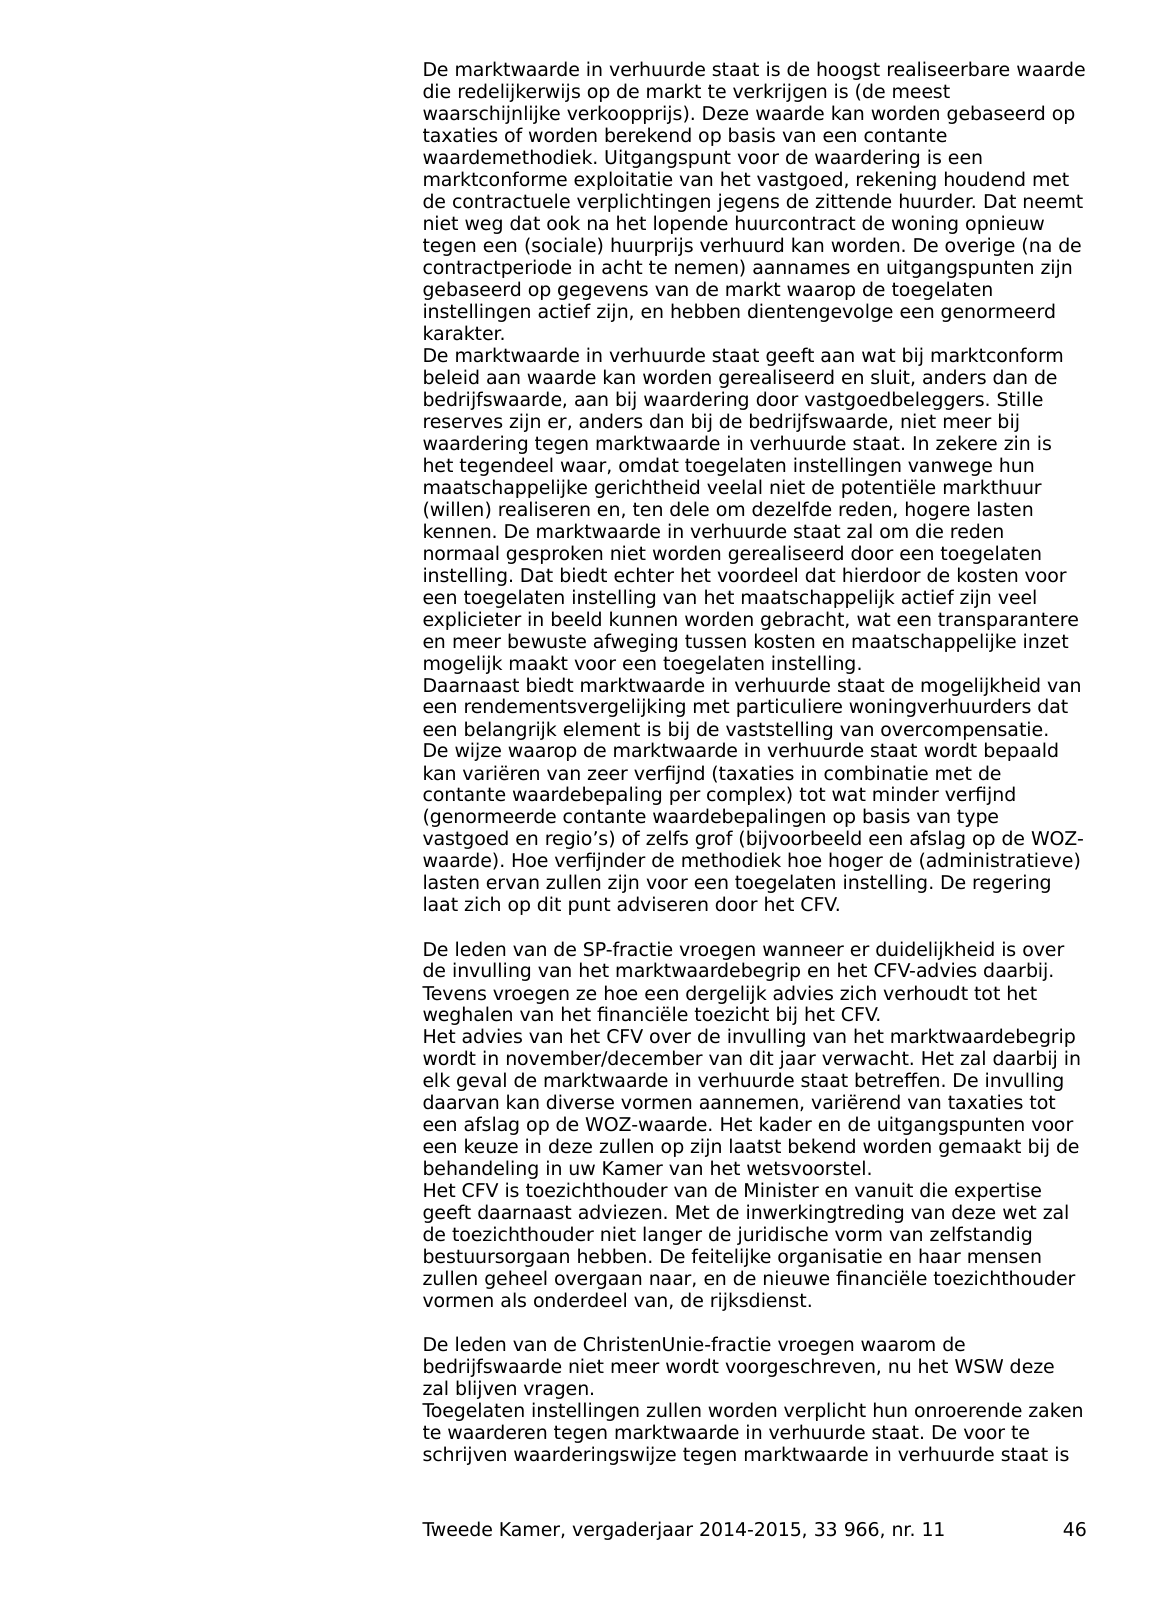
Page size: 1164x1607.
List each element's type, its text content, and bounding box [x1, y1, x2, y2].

text De leden van de SP-fractie vroegen wanneer er duidelijkheid is over de invulling van het marktwaardebegrip en het CFV-advies daarbij. Tevens vroegen ze hoe een dergelijk advies zich verhoudt tot het weghalen van het financiële toezicht bij het CFV. [422, 938, 1087, 1026]
text Toegelaten instellingen zullen worden verplicht hun onroerende zaken te waarderen tegen marktwaarde in verhuurde staat. De voor te schrijven waarderingswijze tegen marktwaarde in verhuurde staat is [422, 1400, 1087, 1466]
text De leden van de ChristenUnie-fractie vroegen waarom de bedrijfswaarde niet meer wordt voorgeschreven, nu het WSW deze zal blijven vragen. [422, 1334, 1087, 1400]
text Daarnaast biedt marktwaarde in verhuurde staat de mogelijkheid van een rendementsvergelijking met particuliere woningverhuurders dat een belangrijk element is bij de vaststelling van overcompensatie. [422, 674, 1087, 740]
text Het advies van het CFV over de invulling van het marktwaardebegrip wordt in november/december van dit jaar verwacht. Het zal daarbij in elk geval de marktwaarde in verhuurde staat betreffen. De invulling daarvan kan diverse vormen aannemen, variërend van taxaties tot een afslag op de WOZ-waarde. Het kader en de uitgangspunten voor een keuze in deze zullen op zijn laatst bekend worden gemaakt bij de behandeling in uw Kamer van het wetsvoorstel. [422, 1026, 1087, 1180]
text Het CFV is toezichthouder van de Minister en vanuit die expertise geeft daarnaast adviezen. Met de inwerkingtreding van deze wet zal de toezichthouder niet langer de juridische vorm van zelfstandig bestuursorgaan hebben. De feitelijke organisatie en haar mensen zullen geheel overgaan naar, en de nieuwe financiële toezichthouder vormen als onderdeel van, de rijksdienst. [422, 1180, 1087, 1312]
text De wijze waarop de marktwaarde in verhuurde staat wordt bepaald kan variëren van zeer verfijnd (taxaties in combinatie met de contante waardebepaling per complex) tot wat minder verfijnd (genormeerde contante waardebepalingen op basis van type vastgoed en regio’s) of zelfs grof (bijvoorbeeld een afslag op de WOZ-waarde). Hoe verfijnder de methodiek hoe hoger de (administratieve) lasten ervan zullen zijn voor een toegelaten instelling. De regering laat zich op dit punt adviseren door het CFV. [422, 740, 1087, 916]
text De marktwaarde in verhuurde staat geeft aan wat bij marktconform beleid aan waarde kan worden gerealiseerd en sluit, anders dan de bedrijfswaarde, aan bij waardering door vastgoedbeleggers. Stille reserves zijn er, anders dan bij de bedrijfswaarde, niet meer bij waardering tegen marktwaarde in verhuurde staat. In zekere zin is het tegendeel waar, omdat toegelaten instellingen vanwege hun maatschappelijke gerichtheid veelal niet de potentiële markthuur (willen) realiseren en, ten dele om dezelfde reden, hogere lasten kennen. De marktwaarde in verhuurde staat zal om die reden normaal gesproken niet worden gerealiseerd door een toegelaten instelling. Dat biedt echter het voordeel dat hierdoor de kosten voor een toegelaten instelling van het maatschappelijk actief zijn veel explicieter in beeld kunnen worden gebracht, wat een transparantere en meer bewuste afweging tussen kosten en maatschappelijke inzet mogelijk maakt voor een toegelaten instelling. [422, 345, 1087, 674]
text De marktwaarde in verhuurde staat is de hoogst realiseerbare waarde die redelijkerwijs op de markt te verkrijgen is (de meest waarschijnlijke verkoopprijs). Deze waarde kan worden gebaseerd op taxaties of worden berekend op basis van een contante waardemethodiek. Uitgangspunt voor de waardering is een marktconforme exploitatie van het vastgoed, rekening houdend met de contractuele verplichtingen jegens de zittende huurder. Dat neemt niet weg dat ook na het lopende huurcontract de woning opnieuw tegen een (sociale) huurprijs verhuurd kan worden. De overige (na de contractperiode in acht te nemen) aannames en uitgangspunten zijn gebaseerd op gegevens van de markt waarop de toegelaten instellingen actief zijn, en hebben dientengevolge een genormeerd karakter. [422, 59, 1087, 345]
